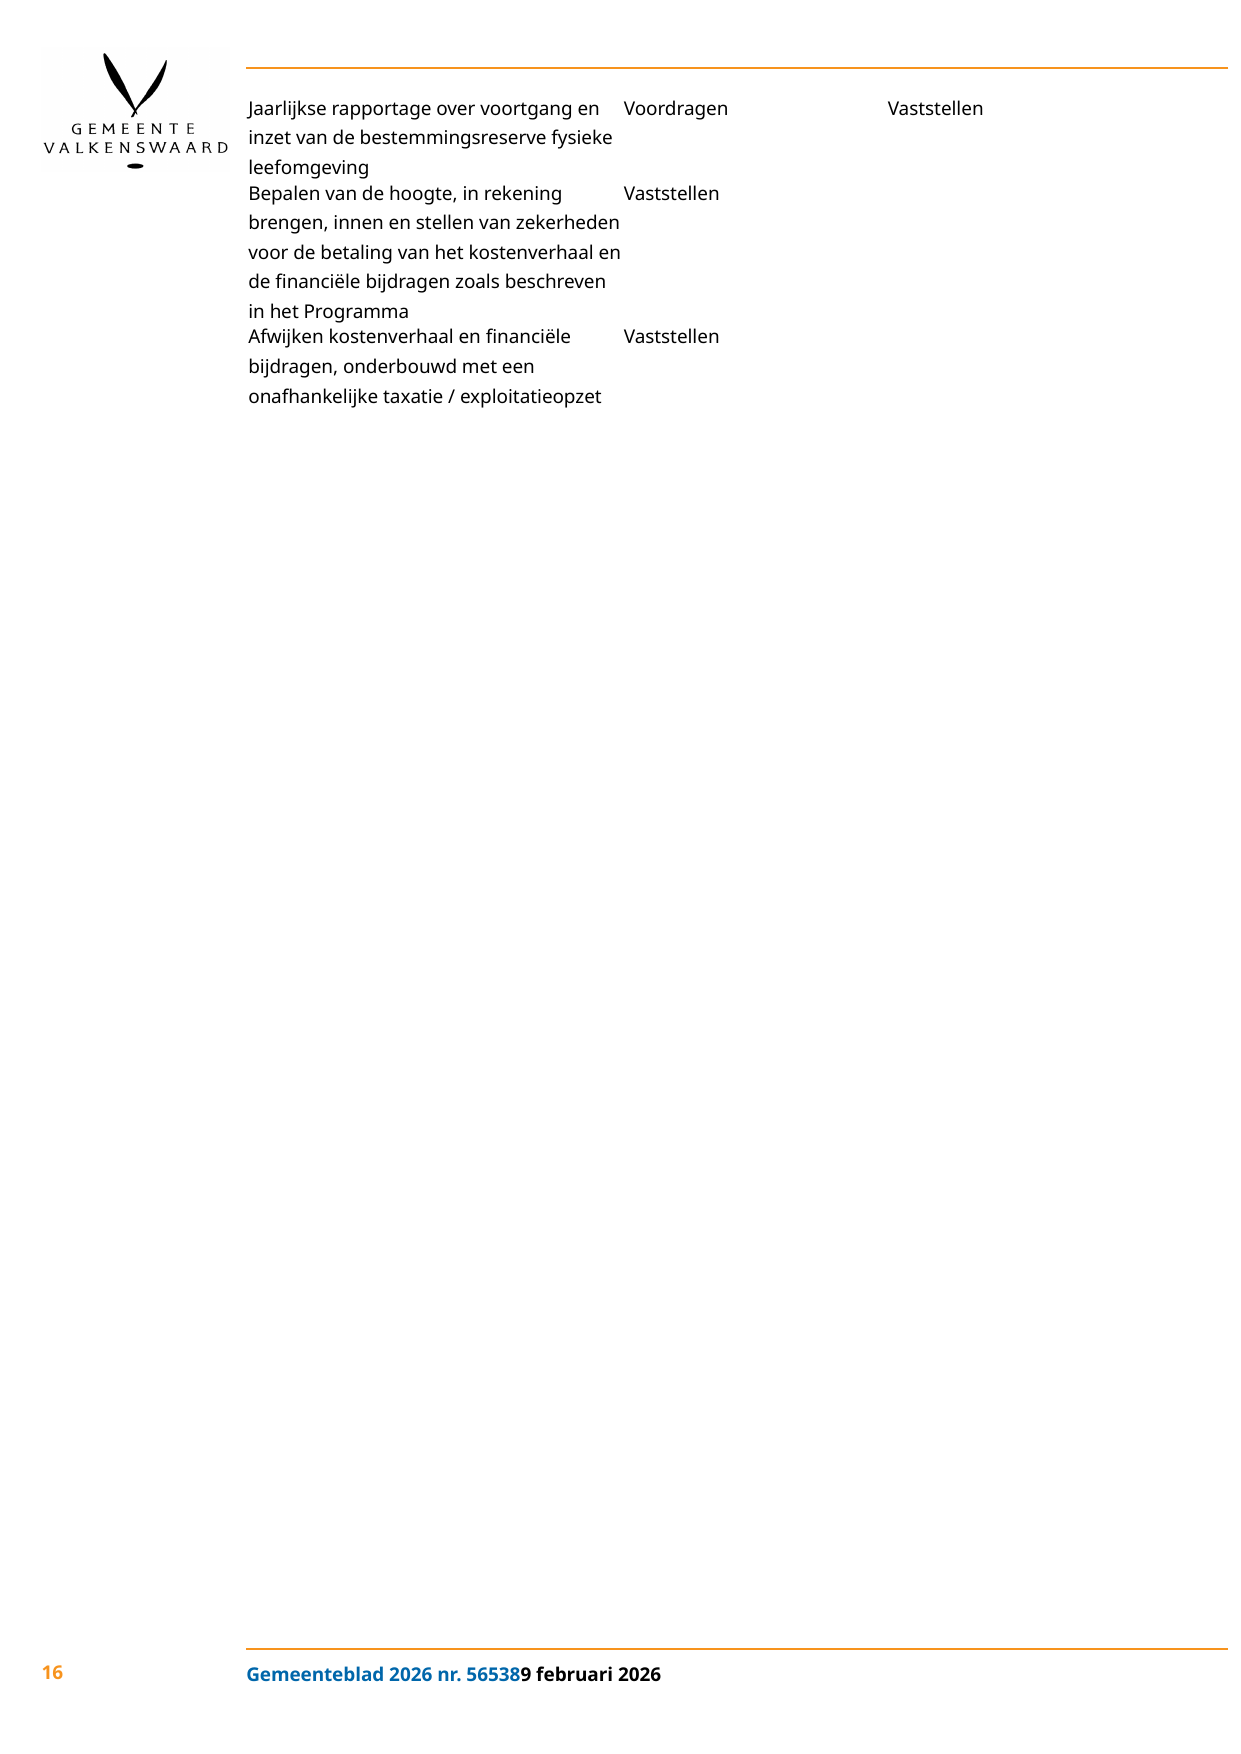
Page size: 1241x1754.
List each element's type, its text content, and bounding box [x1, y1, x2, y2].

table_cell Vaststellen [624, 324, 888, 409]
table_cell [888, 324, 1152, 409]
table_cell Vaststellen [624, 180, 888, 324]
table_cell Vaststellen [888, 95, 1152, 180]
picture [41, 47, 231, 172]
table_cell [888, 180, 1152, 324]
table_cell Voordragen [624, 95, 888, 180]
table_cell Bepalen van de hoogte, in rekening brengen, innen en stellen van zekerheden voor de betaling van het kostenverhaal en de financiële bijdragen zoals beschreven in het Programma [248, 180, 624, 324]
table_cell Jaarlijkse rapportage over voortgang en inzet van de bestemmingsreserve fysieke leefomgeving [248, 95, 624, 180]
table_cell Afwijken kostenverhaal en financiële bijdragen, onderbouwd met een onafhankelijke taxatie / exploitatieopzet [248, 324, 624, 409]
